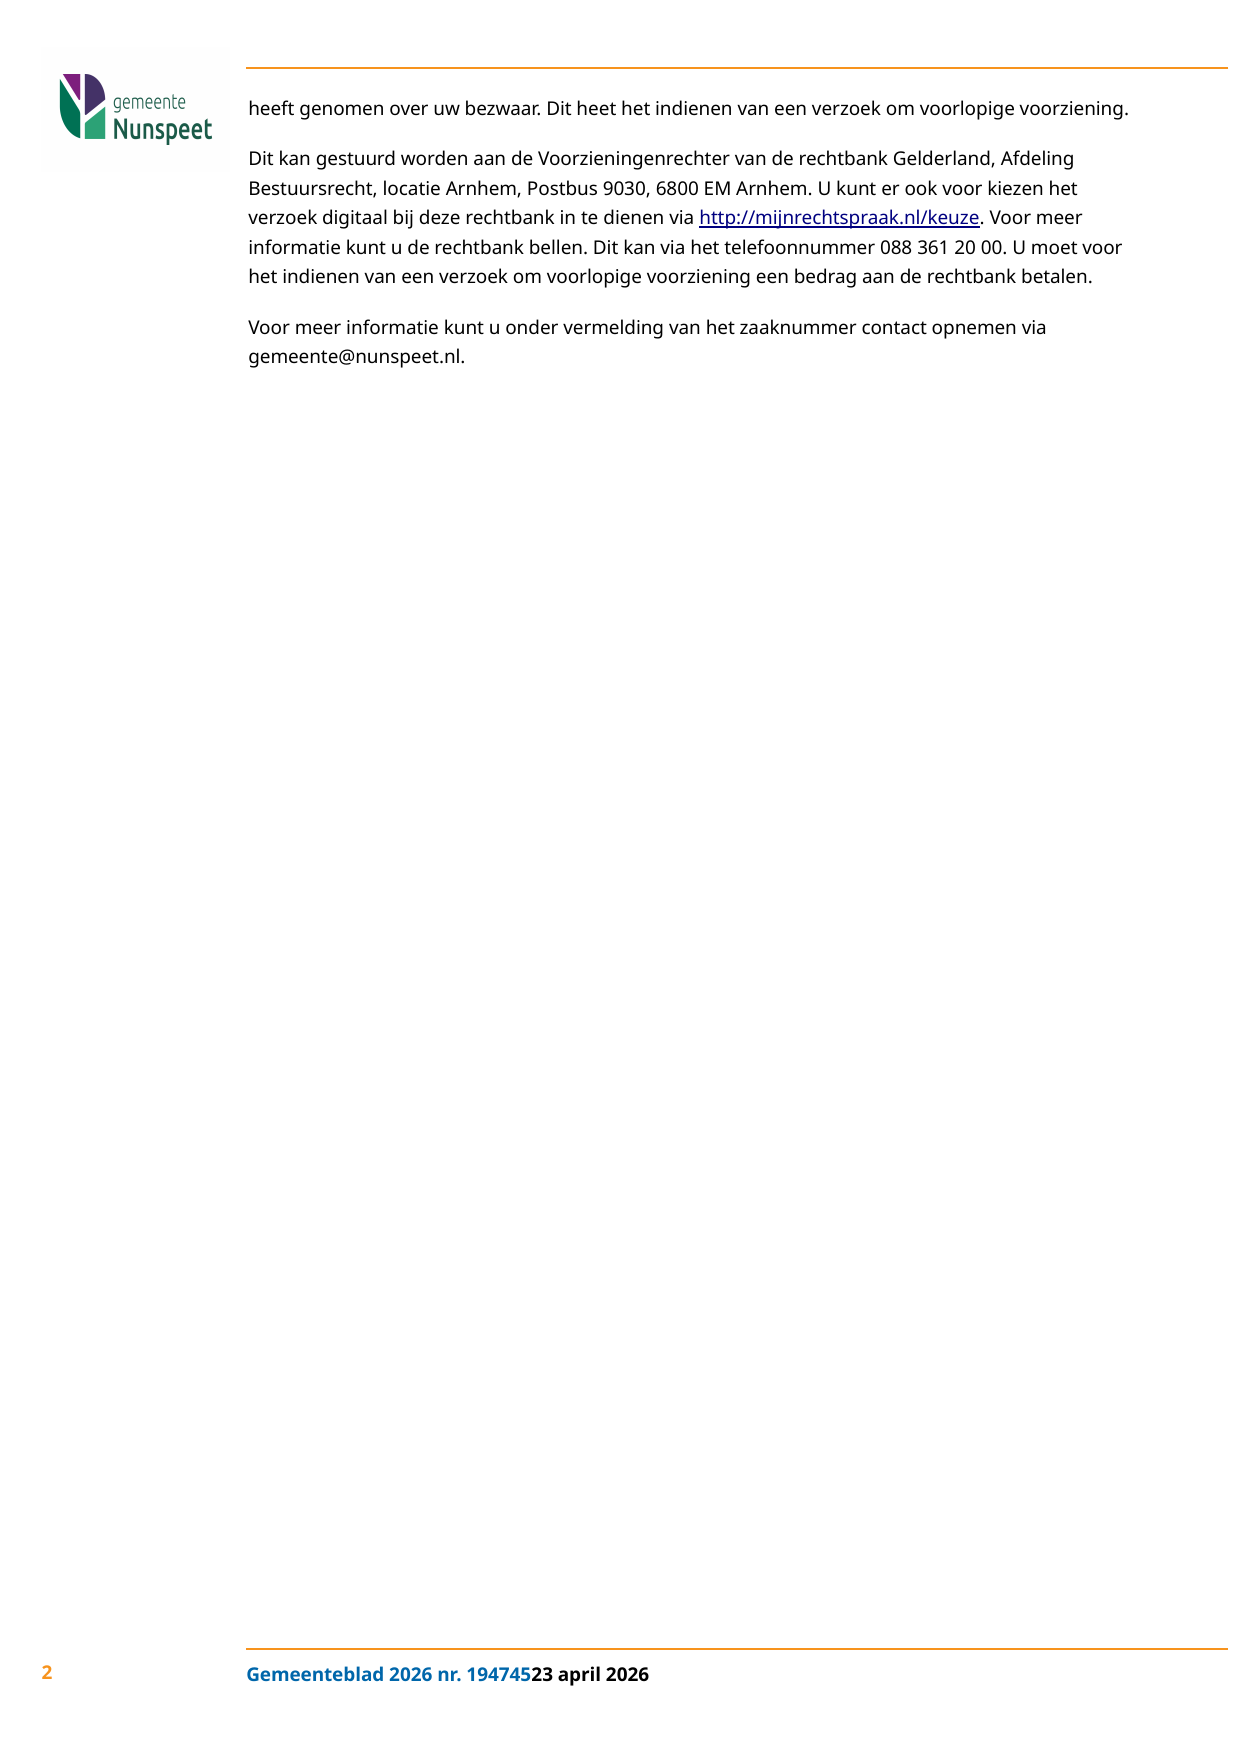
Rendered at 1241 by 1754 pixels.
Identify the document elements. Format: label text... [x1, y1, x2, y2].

text heeft genomen over uw bezwaar. Dit heet het indienen van een verzoek om voorlopige voorziening. [248, 95, 1152, 121]
text Voor meer informatie kunt u onder vermelding van het zaaknummer contact opnemen via gemeente@nunspeet.nl. [248, 314, 1152, 369]
picture [41, 47, 231, 172]
text Dit kan gestuurd worden aan de Voorzieningenrechter van de rechtbank Gelderland, Afdeling Bestuursrecht, locatie Arnhem, Postbus 9030, 6800 EM Arnhem. U kunt er ook voor kiezen het verzoek digitaal bij deze rechtbank in te dienen via http://mijnrechtspraak.nl/keuze. Voor meer informatie kunt u de rechtbank bellen. Dit kan via het telefoonnummer 088 361 20 00. U moet voor het indienen van een verzoek om voorlopige voorziening een bedrag aan de rechtbank betalen. [248, 145, 1152, 289]
